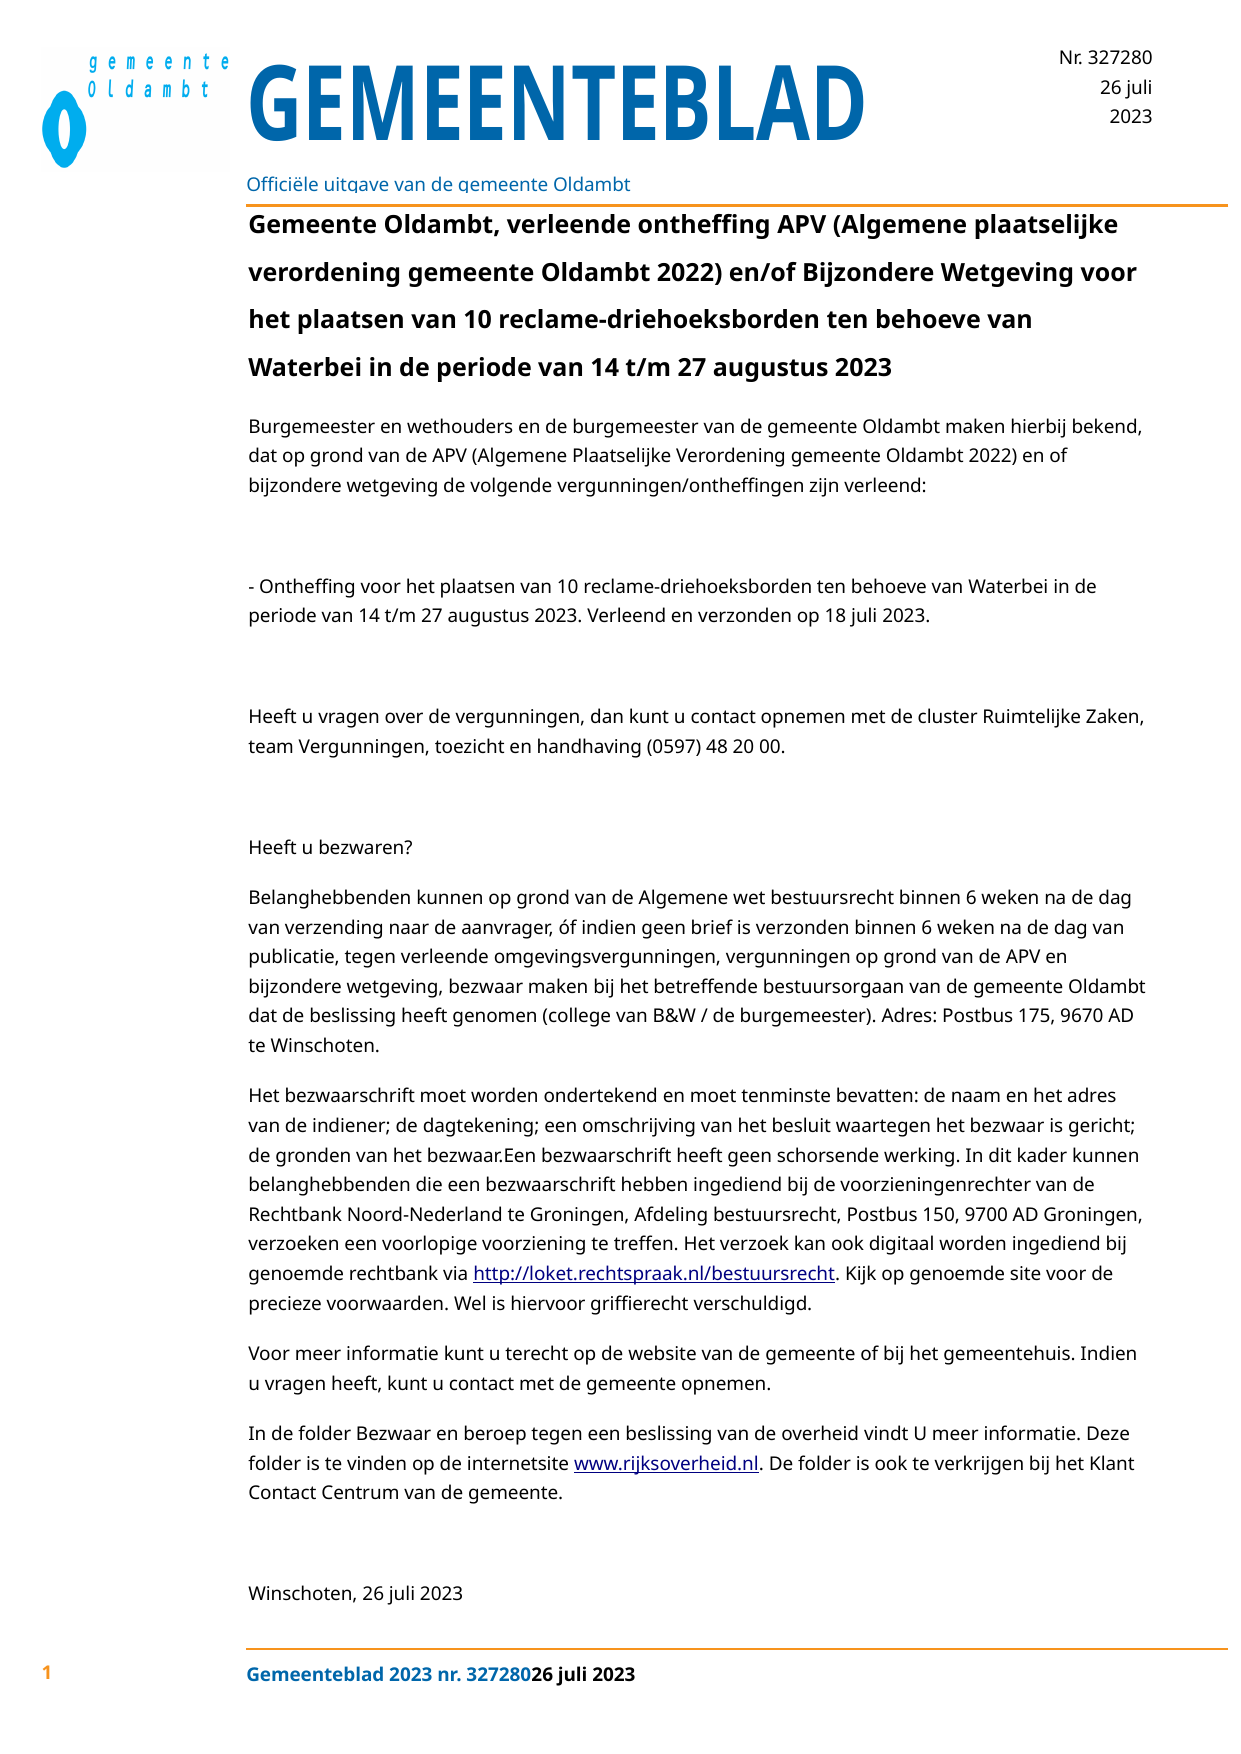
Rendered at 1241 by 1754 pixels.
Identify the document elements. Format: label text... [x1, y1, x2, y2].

text Burgemeester en wethouders en de burgemeester van de gemeente Oldambt maken hierbij bekend, dat op grond van de APV (Algemene Plaatselijke Verordening gemeente Oldambt 2022) en of bijzondere wetgeving de volgende vergunningen/ontheffingen zijn verleend: [248, 413, 1152, 498]
text Heeft u bezwaren? [248, 834, 1152, 860]
text In de folder Bezwaar en beroep tegen een beslissing van de overheid vindt U meer informatie. Deze folder is te vinden op de internetsite www.rijksoverheid.nl. De folder is ook te verkrijgen bij het Klant Contact Centrum van de gemeente. [248, 1420, 1152, 1505]
picture [41, 47, 231, 172]
text Voor meer informatie kunt u terecht op de website van de gemeente of bij het gemeentehuis. Indien u vragen heeft, kunt u contact met de gemeente opnemen. [248, 1340, 1152, 1396]
text - Ontheffing voor het plaatsen van 10 reclame-driehoeksborden ten behoeve van Waterbei in de periode van 14 t/m 27 augustus 2023. Verleend en verzonden op 18 juli 2023. [248, 573, 1152, 628]
text Winschoten, 26 juli 2023 [248, 1580, 1152, 1606]
text Gemeente Oldambt, verleende ontheffing APV (Algemene plaatselijke verordening gemeente Oldambt 2022) en/of Bijzondere Wetgeving voor het plaatsen van 10 reclame-driehoeksborden ten behoeve van Waterbei in de periode van 14 t/m 27 augustus 2023 [248, 207, 1152, 384]
text Heeft u vragen over de vergunningen, dan kunt u contact opnemen met de cluster Ruimtelijke Zaken, team Vergunningen, toezicht en handhaving (0597) 48 20 00. [248, 703, 1152, 759]
text Het bezwaarschrift moet worden ondertekend en moet tenminste bevatten: de naam en het adres van de indiener; de dagtekening; een omschrijving van het besluit waartegen het bezwaar is gericht; de gronden van het bezwaar.Een bezwaarschrift heeft geen schorsende werking. In dit kader kunnen belanghebbenden die een bezwaarschrift hebben ingediend bij de voorzieningenrechter van de Rechtbank Noord-Nederland te Groningen, Afdeling bestuursrecht, Postbus 150, 9700 AD Groningen, verzoeken een voorlopige voorziening te treffen. Het verzoek kan ook digitaal worden ingediend bij genoemde rechtbank via http://loket.rechtspraak.nl/bestuursrecht. Kijk op genoemde site voor de precieze voorwaarden. Wel is hiervoor griffierecht verschuldigd. [248, 1083, 1152, 1316]
text Belanghebbenden kunnen op grond van de Algemene wet bestuursrecht binnen 6 weken na de dag van verzending naar de aanvrager, óf indien geen brief is verzonden binnen 6 weken na de dag van publicatie, tegen verleende omgevingsvergunningen, vergunningen op grond van de APV en bijzondere wetgeving, bezwaar maken bij het betreffende bestuursorgaan van de gemeente Oldambt dat de beslissing heeft genomen (college van B&W / de burgemeester). Adres: Postbus 175, 9670 AD te Winschoten. [248, 884, 1152, 1058]
